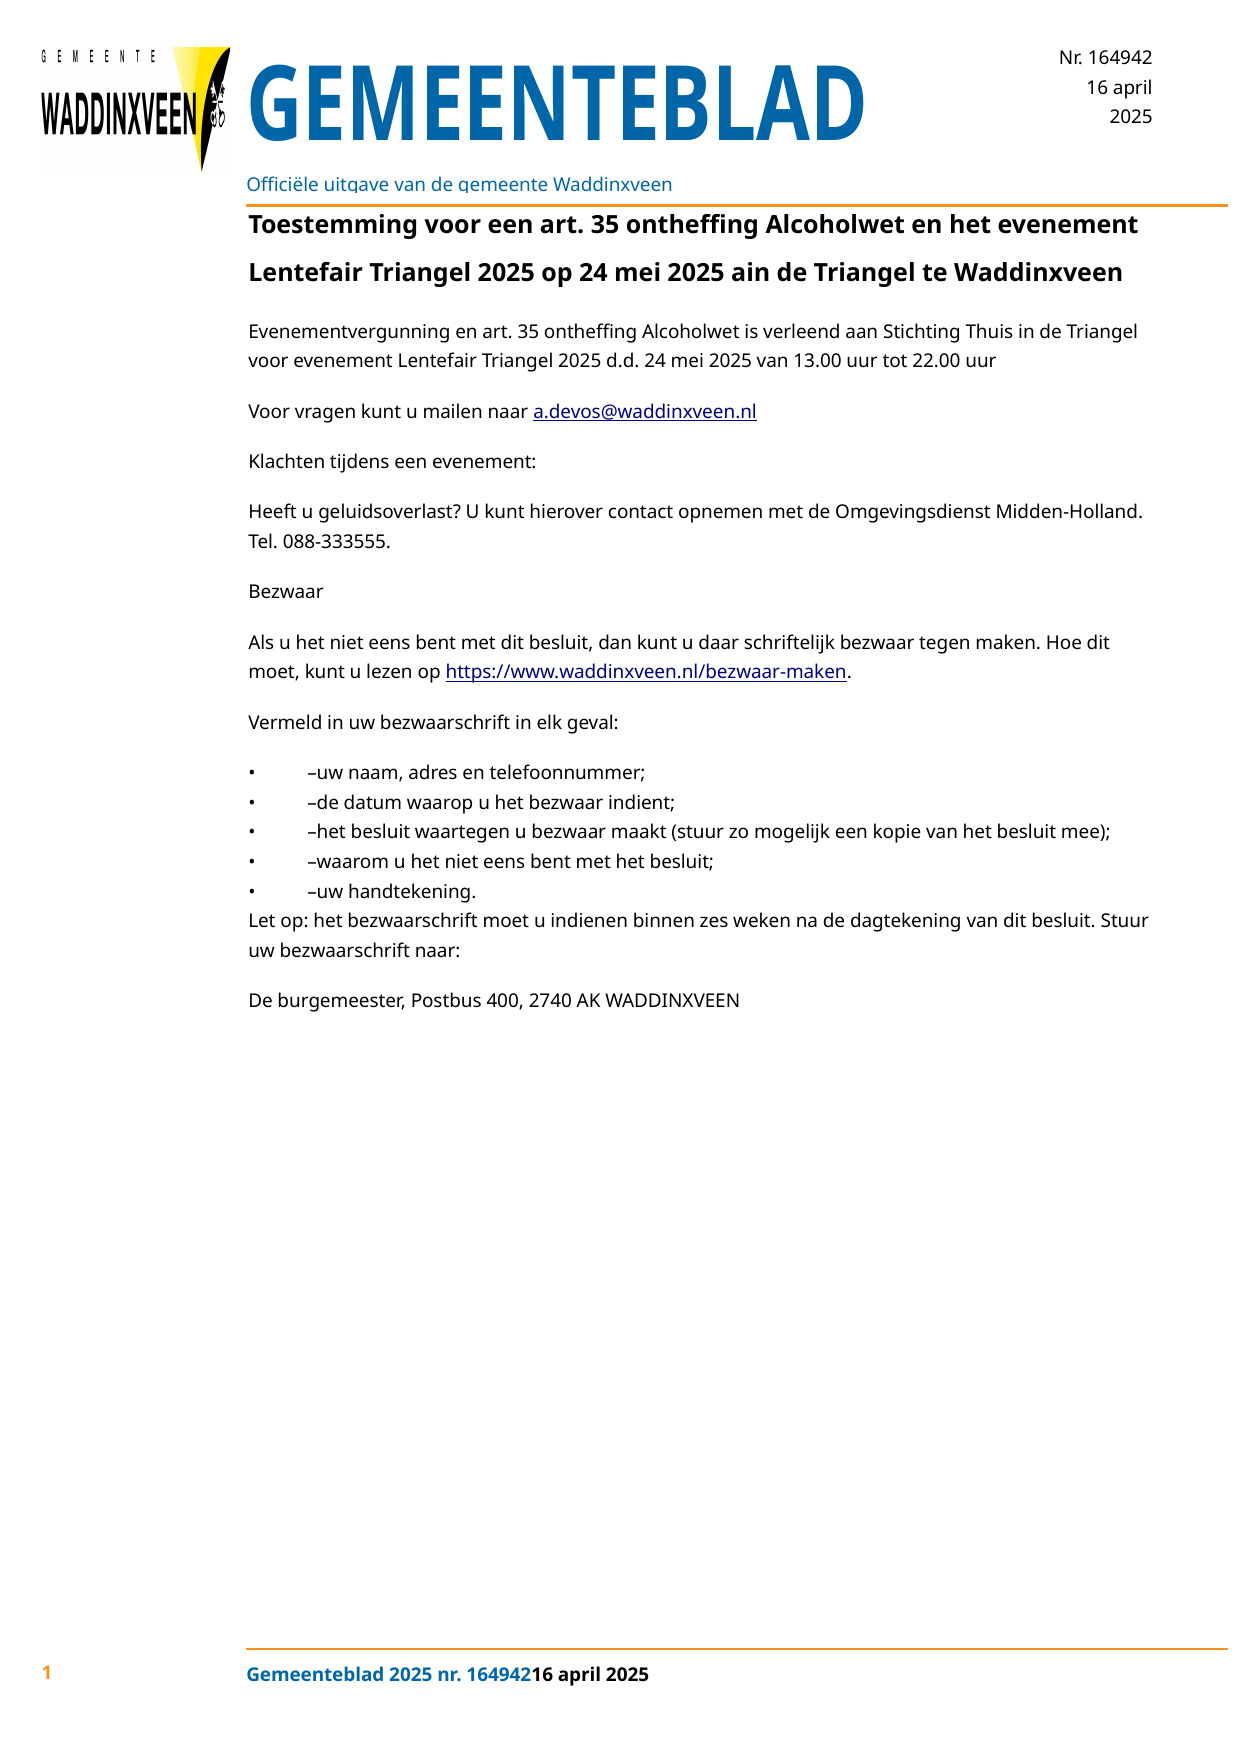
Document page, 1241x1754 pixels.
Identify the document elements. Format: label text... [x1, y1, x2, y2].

text Als u het niet eens bent met dit besluit, dan kunt u daar schriftelijk bezwaar tegen maken. Hoe dit moet, kunt u lezen op https://www.waddinxveen.nl/bezwaar-maken. [248, 629, 1152, 684]
text Voor vragen kunt u mailen naar a.devos@waddinxveen.nl [248, 398, 1152, 424]
text Vermeld in uw bezwaarschrift in elk geval: [248, 709, 1152, 735]
list –waarom u het niet eens bent met het besluit; [248, 848, 1152, 874]
text Toestemming voor een art. 35 ontheffing Alcoholwet en het evenement Lentefair Triangel 2025 op 24 mei 2025 ain de Triangel te Waddinxveen [248, 207, 1152, 288]
text Heeft u geluidsoverlast? U kunt hierover contact opnemen met de Omgevingsdienst Midden-Holland. Tel. 088-333555. [248, 499, 1152, 554]
list –de datum waarop u het bezwaar indient; [248, 789, 1152, 815]
list –uw naam, adres en telefoonnummer; [248, 759, 1152, 785]
text Evenementvergunning en art. 35 ontheffing Alcoholwet is verleend aan Stichting Thuis in de Triangel voor evenement Lentefair Triangel 2025 d.d. 24 mei 2025 van 13.00 uur tot 22.00 uur [248, 318, 1152, 373]
list –uw handtekening. [248, 878, 1152, 904]
text De burgemeester, Postbus 400, 2740 AK WADDINXVEEN [248, 987, 1152, 1013]
text Klachten tijdens een evenement: [248, 448, 1152, 474]
text Bezwaar [248, 579, 1152, 604]
list –het besluit waartegen u bezwaar maakt (stuur zo mogelijk een kopie van het besluit mee); [248, 819, 1152, 844]
text Let op: het bezwaarschrift moet u indienen binnen zes weken na de dagtekening van dit besluit. Stuur uw bezwaarschrift naar: [248, 907, 1152, 963]
picture [41, 47, 231, 172]
